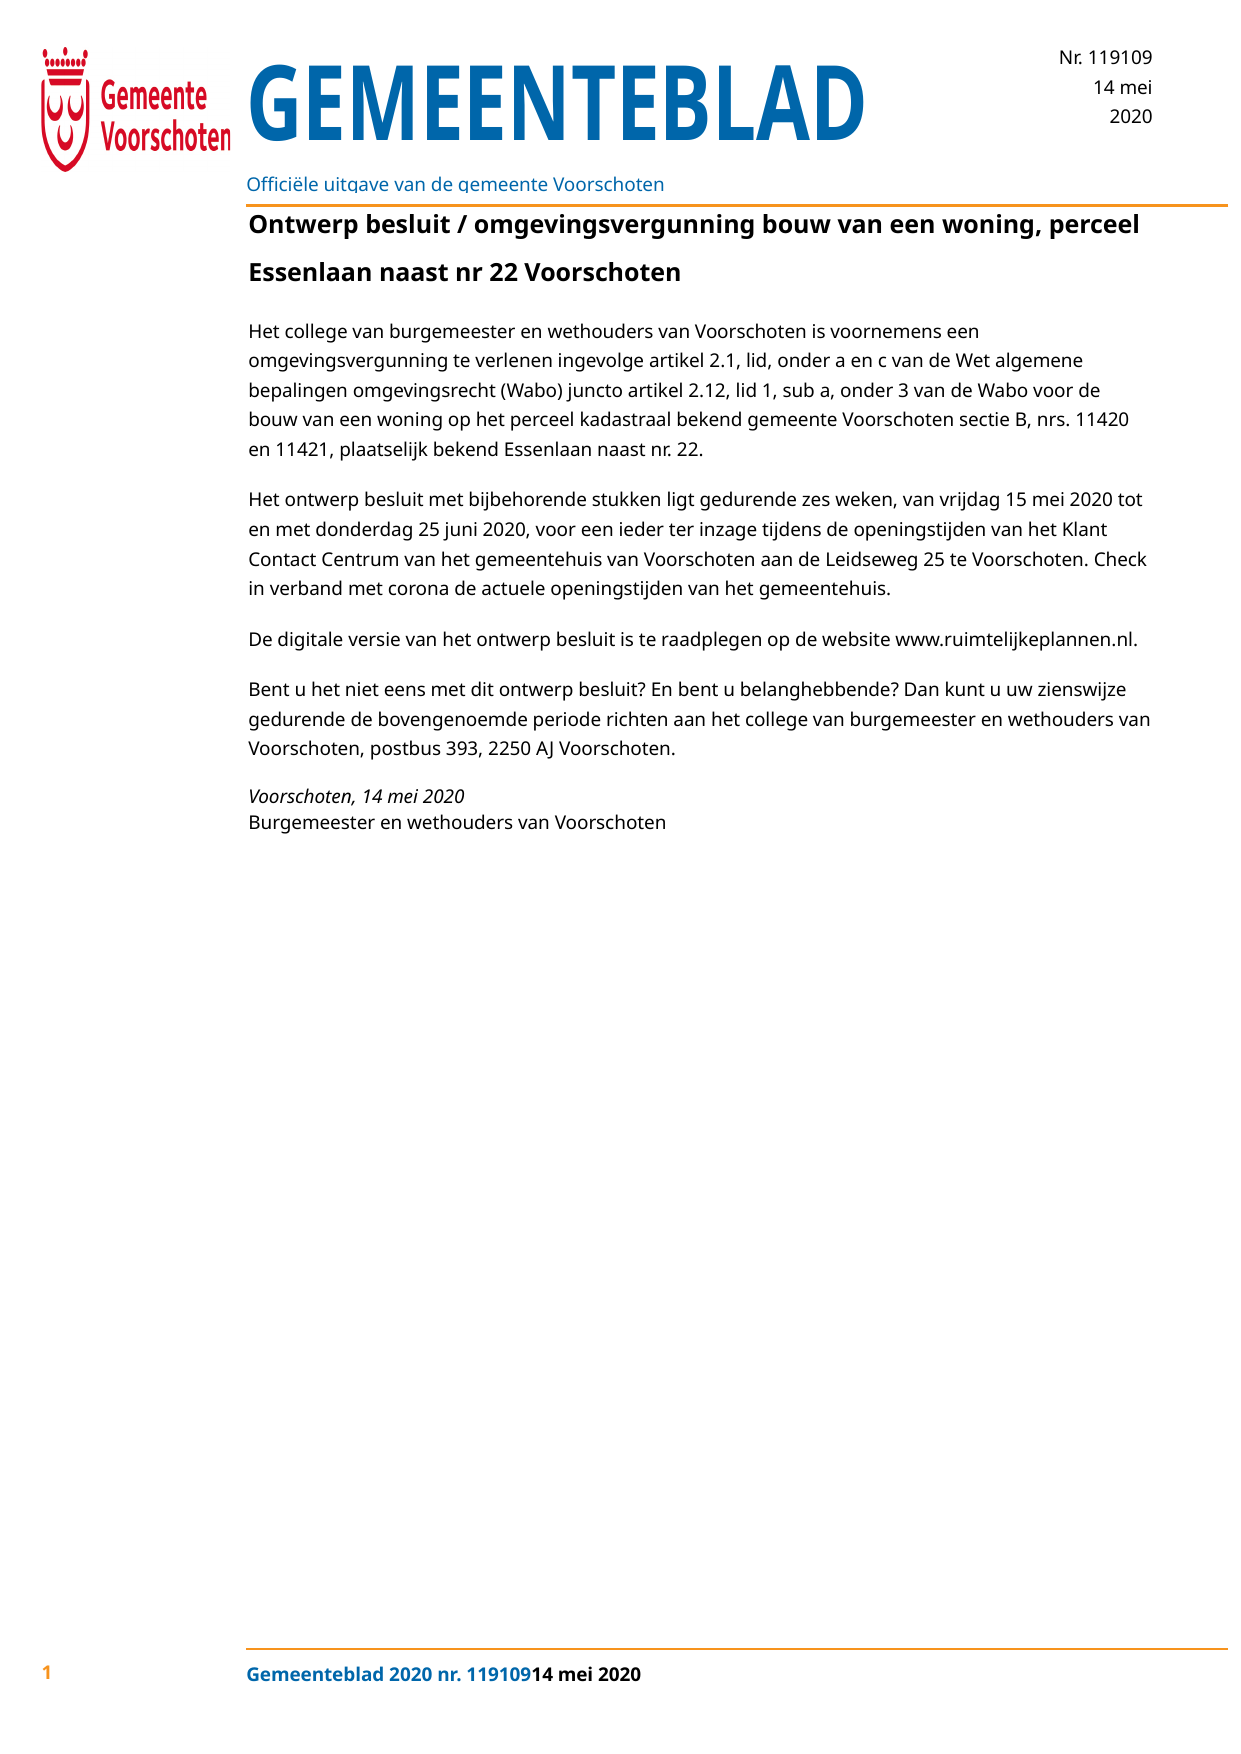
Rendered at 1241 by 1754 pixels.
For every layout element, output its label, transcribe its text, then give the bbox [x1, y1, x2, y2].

text Bent u het niet eens met dit ontwerp besluit? En bent u belanghebbende? Dan kunt u uw zienswijze gedurende de bovengenoemde periode richten aan het college van burgemeester en wethouders van Voorschoten, postbus 393, 2250 AJ Voorschoten. [248, 676, 1152, 761]
text Ontwerp besluit / omgevingsvergunning bouw van een woning, perceel Essenlaan naast nr 22 Voorschoten [248, 207, 1152, 288]
text Burgemeester en wethouders van Voorschoten [248, 809, 1152, 835]
text De digitale versie van het ontwerp besluit is te raadplegen op de website www.ruimtelijkeplannen.nl. [248, 626, 1152, 652]
text Het college van burgemeester en wethouders van Voorschoten is voornemens een omgevingsvergunning te verlenen ingevolge artikel 2.1, lid, onder a en c van de Wet algemene bepalingen omgevingsrecht (Wabo) juncto artikel 2.12, lid 1, sub a, onder 3 van de Wabo voor de bouw van een woning op het perceel kadastraal bekend gemeente Voorschoten sectie B, nrs. 11420 en 11421, plaatselijk bekend Essenlaan naast nr. 22. [248, 318, 1152, 462]
picture [41, 47, 231, 172]
text Voorschoten, 14 mei 2020 [248, 783, 1152, 809]
text Het ontwerp besluit met bijbehorende stukken ligt gedurende zes weken, van vrijdag 15 mei 2020 tot en met donderdag 25 juni 2020, voor een ieder ter inzage tijdens de openingstijden van het Klant Contact Centrum van het gemeentehuis van Voorschoten aan de Leidseweg 25 te Voorschoten. Check in verband met corona de actuele openingstijden van het gemeentehuis. [248, 487, 1152, 601]
